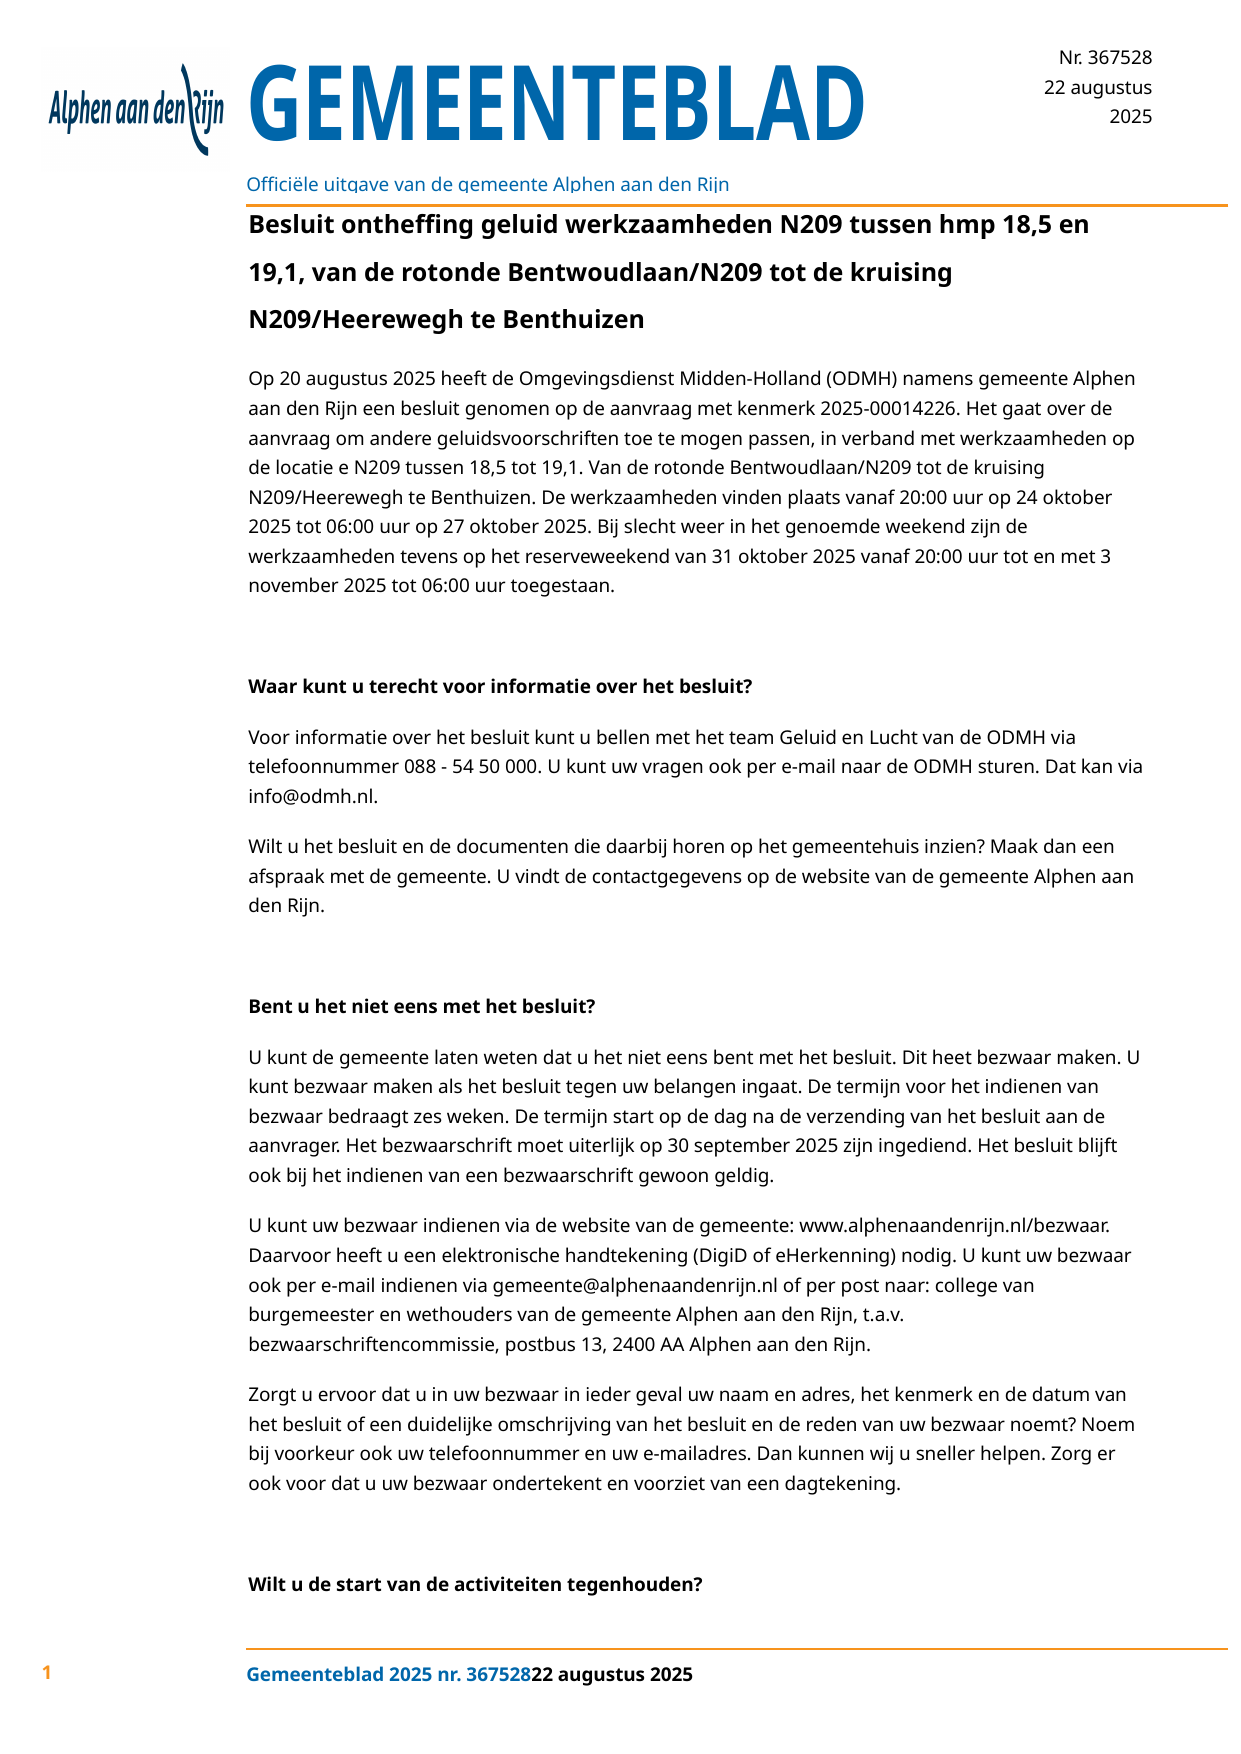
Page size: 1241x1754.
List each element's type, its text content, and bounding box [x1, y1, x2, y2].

text Wilt u de start van de activiteiten tegenhouden? [248, 1571, 1152, 1597]
text U kunt de gemeente laten weten dat u het niet eens bent met het besluit. Dit heet bezwaar maken. U kunt bezwaar maken als het besluit tegen uw belangen ingaat. De termijn voor het indienen van bezwaar bedraagt zes weken. De termijn start op de dag na de verzending van het besluit aan de aanvrager. Het bezwaarschrift moet uiterlijk op 30 september 2025 zijn ingediend. Het besluit blijft ook bij het indienen van een bezwaarschrift gewoon geldig. [248, 1044, 1152, 1188]
text Voor informatie over het besluit kunt u bellen met het team Geluid en Lucht van de ODMH via telefoonnummer 088 - 54 50 000. U kunt uw vragen ook per e-mail naar de ODMH sturen. Dat kan via info@odmh.nl. [248, 724, 1152, 809]
text Bent u het niet eens met het besluit? [248, 993, 1152, 1019]
text Besluit ontheffing geluid werkzaamheden N209 tussen hmp 18,5 en 19,1, van de rotonde Bentwoudlaan/N209 tot de kruising N209/Heerewegh te Benthuizen [248, 207, 1152, 336]
text U kunt uw bezwaar indienen via de website van de gemeente: www.alphenaandenrijn.nl/bezwaar. Daarvoor heeft u een elektronische handtekening (DigiD of eHerkenning) nodig. U kunt uw bezwaar ook per e-mail indienen via gemeente@alphenaandenrijn.nl of per post naar: college van burgemeester en wethouders van de gemeente Alphen aan den Rijn, t.a.v. bezwaarschriftencommissie, postbus 13, 2400 AA Alphen aan den Rijn. [248, 1213, 1152, 1357]
text Zorgt u ervoor dat u in uw bezwaar in ieder geval uw naam en adres, het kenmerk en de datum van het besluit of een duidelijke omschrijving van het besluit en de reden van uw bezwaar noemt? Noem bij voorkeur ook uw telefoonnummer en uw e-mailadres. Dan kunnen wij u sneller helpen. Zorg er ook voor dat u uw bezwaar ondertekent en voorziet van een dagtekening. [248, 1381, 1152, 1496]
text Waar kunt u terecht voor informatie over het besluit? [248, 673, 1152, 699]
picture [41, 47, 231, 172]
text Wilt u het besluit en de documenten die daarbij horen op het gemeentehuis inzien? Maak dan een afspraak met de gemeente. U vindt de contactgegevens op de website van de gemeente Alphen aan den Rijn. [248, 833, 1152, 918]
text Op 20 augustus 2025 heeft de Omgevingsdienst Midden-Holland (ODMH) namens gemeente Alphen aan den Rijn een besluit genomen op de aanvraag met kenmerk 2025-00014226. Het gaat over de aanvraag om andere geluidsvoorschriften toe te mogen passen, in verband met werkzaamheden op de locatie e N209 tussen 18,5 tot 19,1. Van de rotonde Bentwoudlaan/N209 tot de kruising N209/Heerewegh te Benthuizen. De werkzaamheden vinden plaats vanaf 20:00 uur op 24 oktober 2025 tot 06:00 uur op 27 oktober 2025. Bij slecht weer in het genoemde weekend zijn de werkzaamheden tevens op het reserveweekend van 31 oktober 2025 vanaf 20:00 uur tot en met 3 november 2025 tot 06:00 uur toegestaan. [248, 366, 1152, 598]
